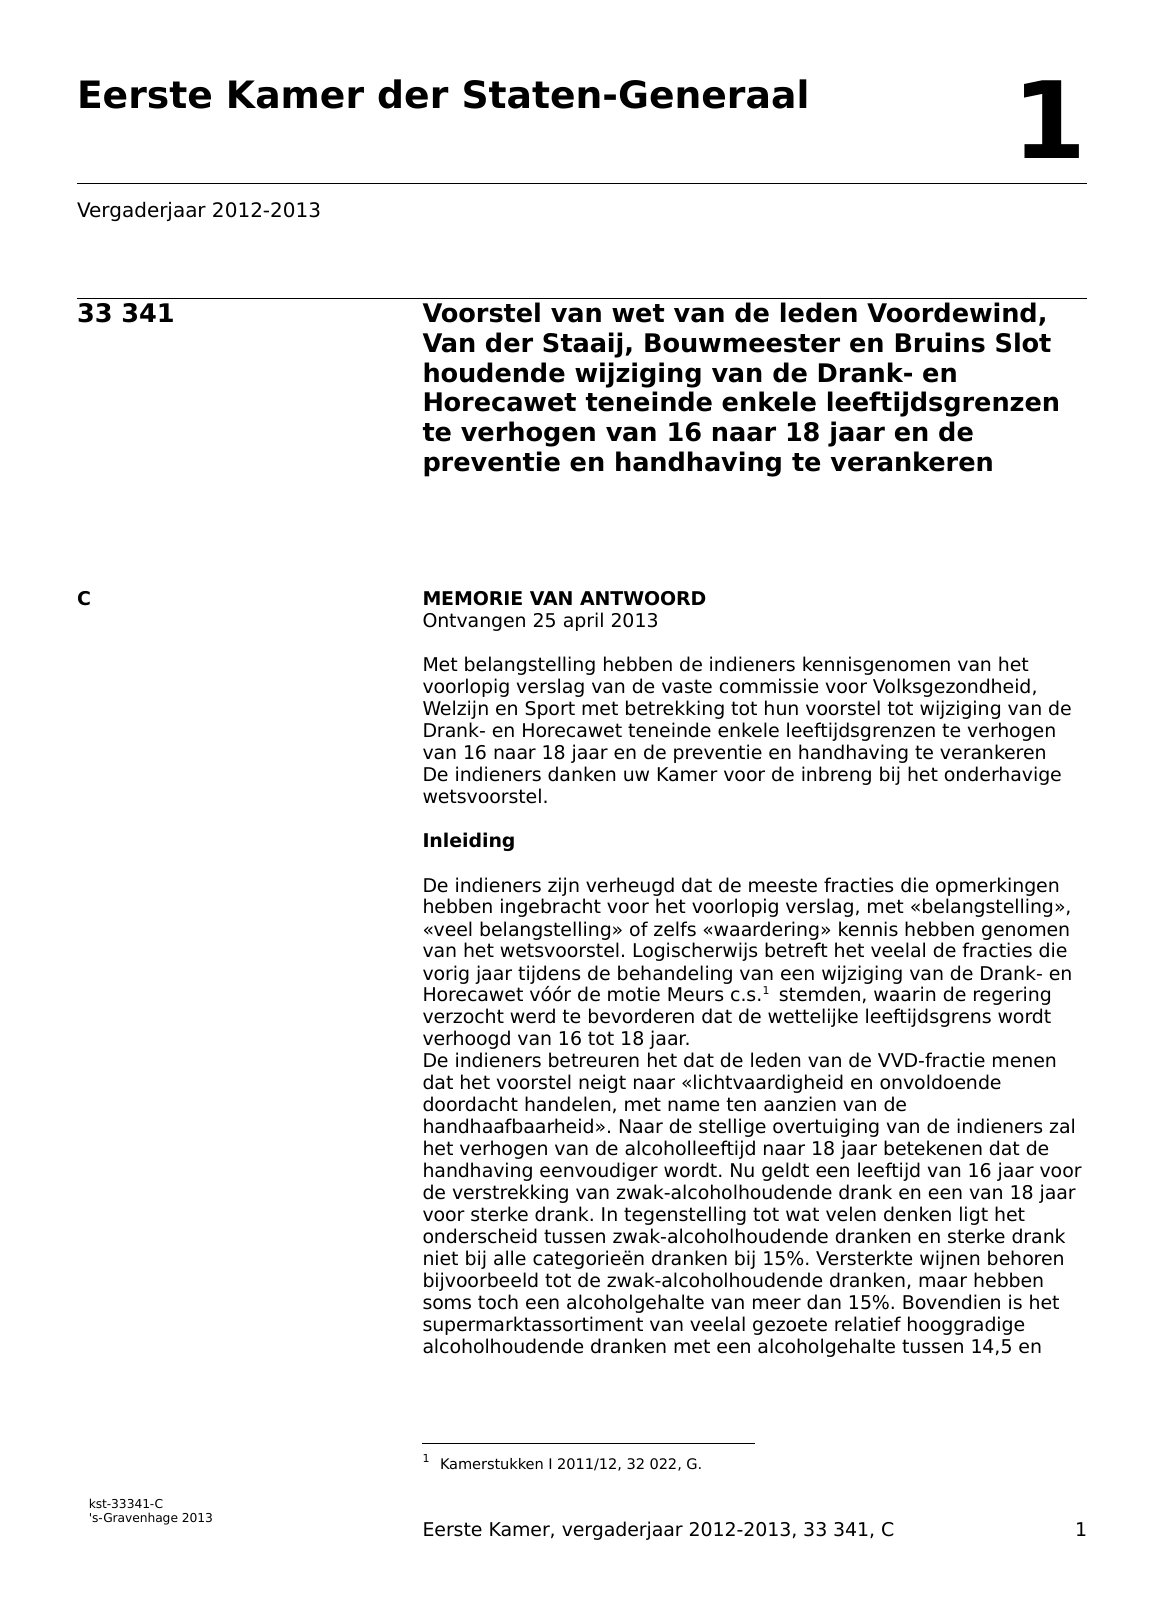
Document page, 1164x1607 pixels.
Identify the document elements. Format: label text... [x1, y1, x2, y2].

text kst-33341-C [88, 1497, 323, 1511]
text Ontvangen 25 april 2013 [422, 610, 1087, 632]
text De indieners danken uw Kamer voor de inbreng bij het onderhavige wetsvoorstel. [422, 764, 1087, 808]
subtitle Inleiding [422, 830, 1087, 852]
subtitle C MEMORIE VAN ANTWOORD [77, 588, 1087, 610]
text De indieners zijn verheugd dat de meeste fracties die opmerkingen hebben ingebracht voor het voorlopig verslag, met «belangstelling», «veel belangstelling» of zelfs «waardering» kennis hebben genomen van het wetsvoorstel. Logischerwijs betreft het veelal de fracties die vorig jaar tijdens de behandeling van een wijziging van de Drank- en Horecawet vóór de motie Meurs c.s. stemden, waarin de regering verzocht werd te bevorderen dat de wettelijke leeftijdsgrens wordt verhoogd van 16 tot 18 jaar. [422, 874, 1087, 1050]
text Kamerstukken I 2011/12, 32 022, G. [422, 1452, 1087, 1474]
table_header Eerste Kamer der Staten-Generaal [77, 59, 886, 183]
text De indieners betreuren het dat de leden van de VVD-fractie menen dat het voorstel neigt naar «lichtvaardigheid en onvoldoende doordacht handelen, met name ten aanzien van de handhaafbaarheid». Naar de stellige overtuiging van de indieners zal het verhogen van de alcoholleeftijd naar 18 jaar betekenen dat de handhaving eenvoudiger wordt. Nu geldt een leeftijd van 16 jaar voor de verstrekking van zwak-alcoholhoudende drank en een van 18 jaar voor sterke drank. In tegenstelling tot wat velen denken ligt het onderscheid tussen zwak-alcoholhoudende dranken en sterke drank niet bij alle categorieën dranken bij 15%. Versterkte wijnen behoren bijvoorbeeld tot de zwak-alcoholhoudende dranken, maar hebben soms toch een alcoholgehalte van meer dan 15%. Bovendien is het supermarktassortiment van veelal gezoete relatief hooggradige alcoholhoudende dranken met een alcoholgehalte tussen 14,5 en [422, 1050, 1087, 1358]
table_header 1 [886, 59, 1087, 183]
subtitle 33 341 Voorstel van wet van de leden Voordewind, Van der Staaij, Bouwmeester en Bruins Slot houdende wijziging van de Drank- en Horecawet teneinde enkele leeftijdsgrenzen te verhogen van 16 naar 18 jaar en de preventie en handhaving te verankeren [77, 299, 1087, 477]
table_cell Vergaderjaar 2012-2013 [77, 184, 1087, 298]
text 's-Gravenhage 2013 [88, 1511, 323, 1525]
text Met belangstelling hebben de indieners kennisgenomen van het voorlopig verslag van de vaste commissie voor Volksgezondheid, Welzijn en Sport met betrekking tot hun voorstel tot wijziging van de Drank- en Horecawet teneinde enkele leeftijdsgrenzen te verhogen van 16 naar 18 jaar en de preventie en handhaving te verankeren [422, 654, 1087, 764]
